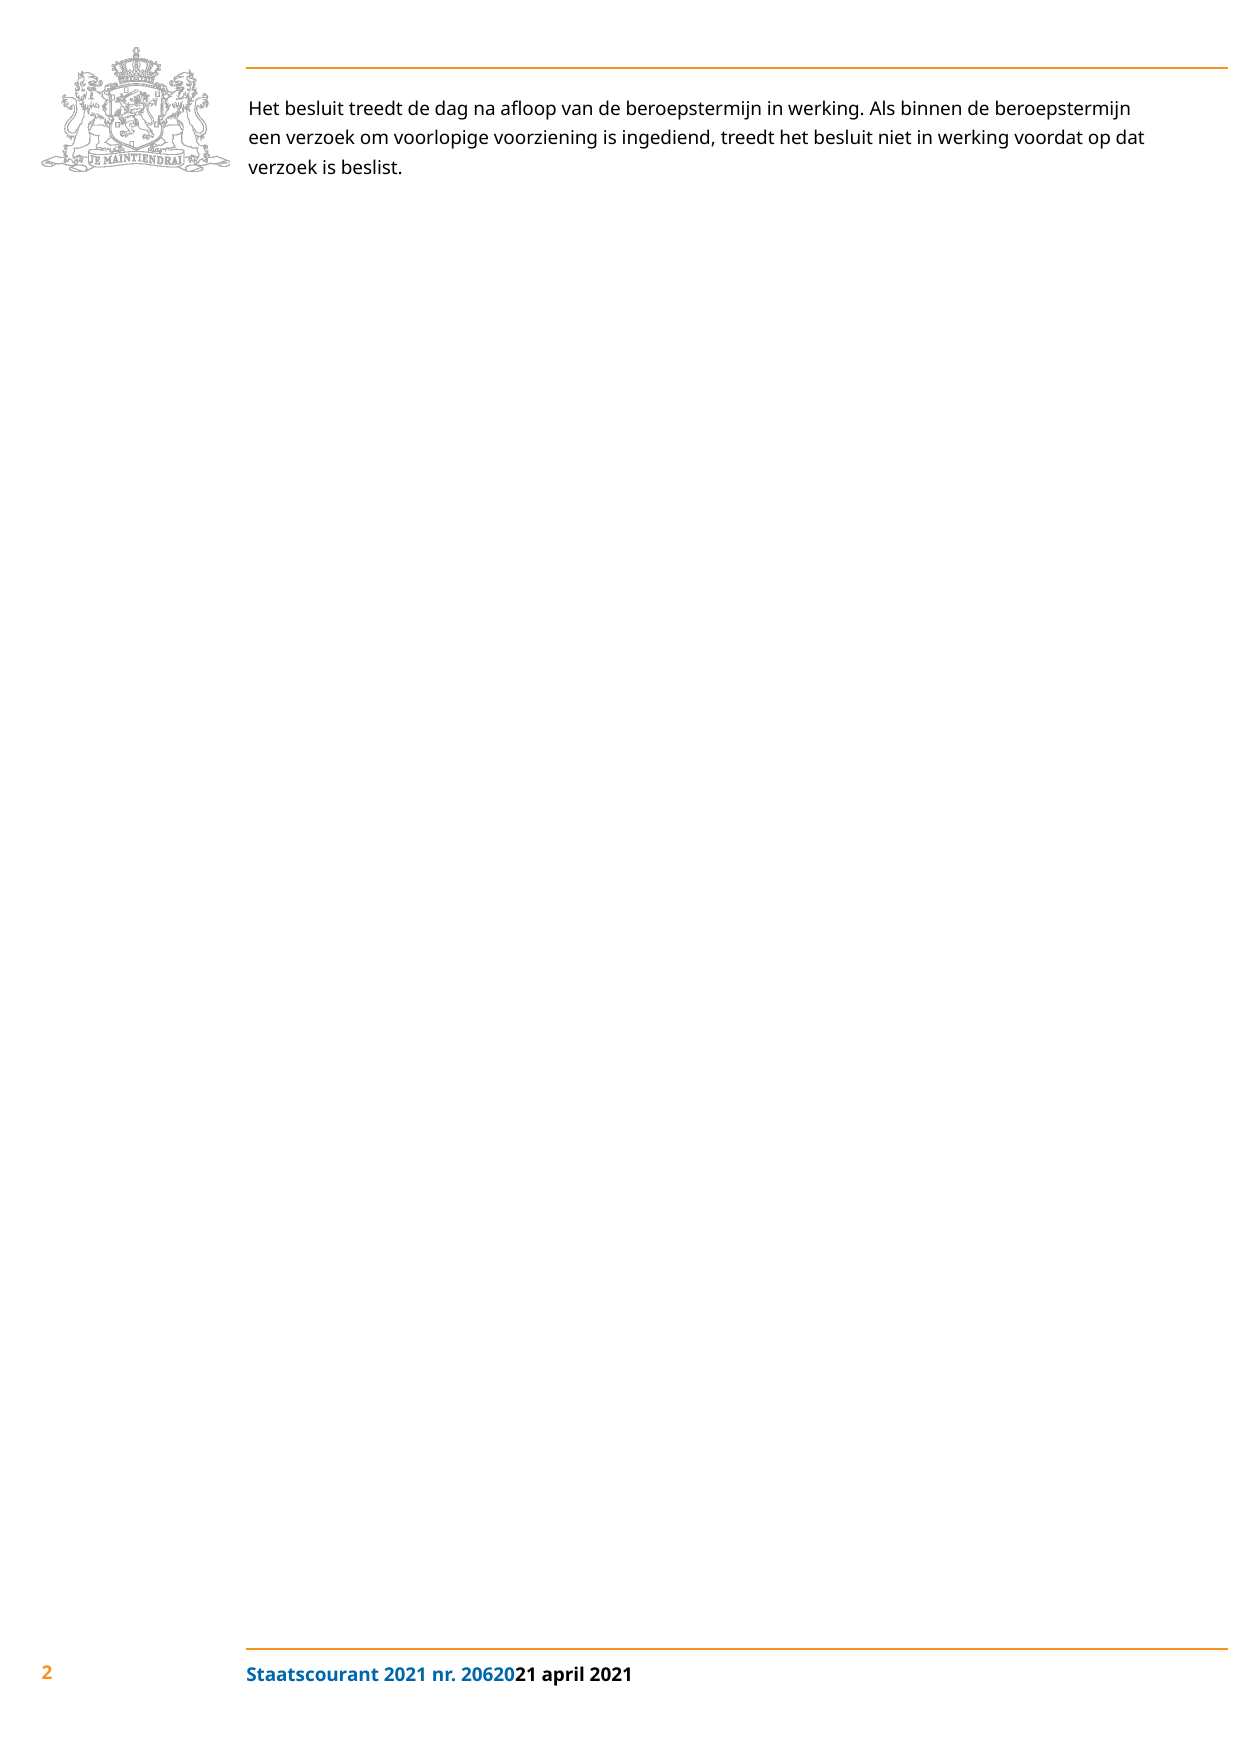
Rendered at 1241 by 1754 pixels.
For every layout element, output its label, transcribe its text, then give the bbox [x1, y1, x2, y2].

picture [41, 47, 231, 172]
text Het besluit treedt de dag na afloop van de beroepstermijn in werking. Als binnen de beroepstermijn een verzoek om voorlopige voorziening is ingediend, treedt het besluit niet in werking voordat op dat verzoek is beslist. [248, 95, 1152, 180]
